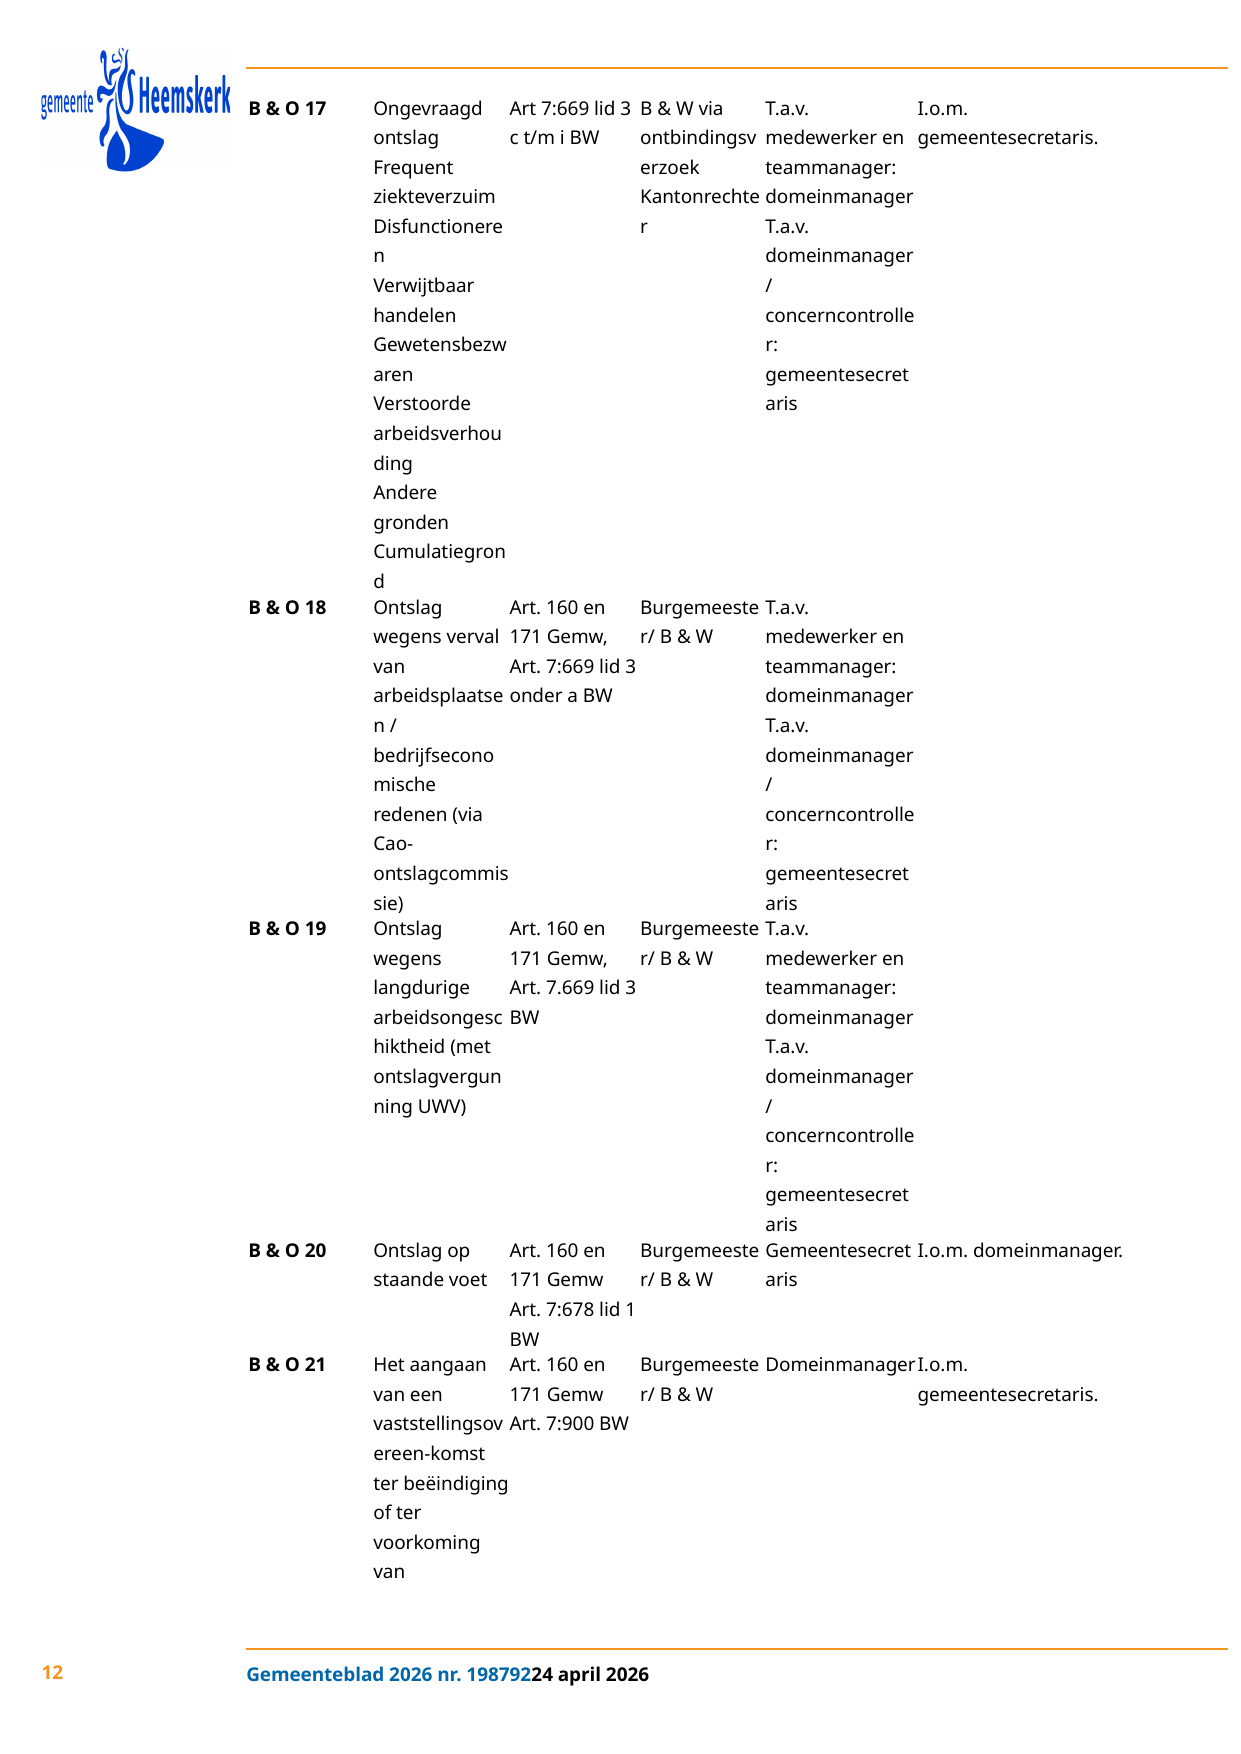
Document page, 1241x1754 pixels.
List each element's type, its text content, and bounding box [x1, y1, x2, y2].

table_cell Domeinmanager [765, 1351, 917, 1584]
table_cell I.o.m. domeinmanager. [918, 1237, 1152, 1351]
table_cell B & O 18 [248, 594, 373, 915]
table_cell Art 7:669 lid 3 c t/m i BW [509, 95, 640, 594]
picture [41, 47, 231, 172]
table_cell T.a.v. medewerker en teammanager: domeinmanager T.a.v. domeinmanager/ concerncontroller: gemeentesecretaris [765, 95, 917, 594]
table_cell Art. 160 en 171 Gemw, Art. 7:669 lid 3 onder a BW [509, 594, 640, 915]
table_cell Ontslag wegens langdurige arbeidsongeschiktheid (met ontslagvergunning UWV) [373, 915, 509, 1237]
table_cell Art. 160 en 171 Gemw Art. 7:678 lid 1 BW [509, 1237, 640, 1351]
table_cell Ontslag wegens verval van arbeidsplaatsen / bedrijfseconomische redenen (via Cao-ontslagcommissie) [373, 594, 509, 915]
table_cell I.o.m. gemeentesecretaris. [918, 95, 1152, 594]
table_cell Burgemeester/ B & W [640, 1351, 765, 1584]
table_cell Gemeentesecretaris [765, 1237, 917, 1351]
table_cell B & O 20 [248, 1237, 373, 1351]
table_cell B & O 21 [248, 1351, 373, 1584]
table_cell Burgemeester/ B & W [640, 594, 765, 915]
table_cell B & O 17 [248, 95, 373, 594]
table_cell Art. 160 en 171 Gemw Art. 7:900 BW [509, 1351, 640, 1584]
table_cell I.o.m. gemeentesecretaris. [918, 1351, 1152, 1584]
table_cell Ontslag op staande voet [373, 1237, 509, 1351]
table_cell T.a.v. medewerker en teammanager: domeinmanager T.a.v. domeinmanager/ concerncontroller: gemeentesecretaris [765, 594, 917, 915]
table_cell [918, 915, 1152, 1237]
table_cell Ongevraagd ontslag Frequent ziekteverzuim Disfunctioneren Verwijtbaar handelen Gewetensbezwaren Verstoorde arbeidsverhouding Andere gronden Cumulatiegrond [373, 95, 509, 594]
table_cell Burgemeester/ B & W [640, 1237, 765, 1351]
table_cell T.a.v. medewerker en teammanager: domeinmanager T.a.v. domeinmanager/ concerncontroller: gemeentesecretaris [765, 915, 917, 1237]
table_cell Het aangaan van een vaststellingsovereen-komst ter beëindiging of ter voorkoming van [373, 1351, 509, 1584]
table_cell B & W via ontbindingsverzoek Kantonrechter [640, 95, 765, 594]
table_cell Burgemeester/ B & W [640, 915, 765, 1237]
table_cell [918, 594, 1152, 915]
table_cell Art. 160 en 171 Gemw, Art. 7.669 lid 3 BW [509, 915, 640, 1237]
table_cell B & O 19 [248, 915, 373, 1237]
